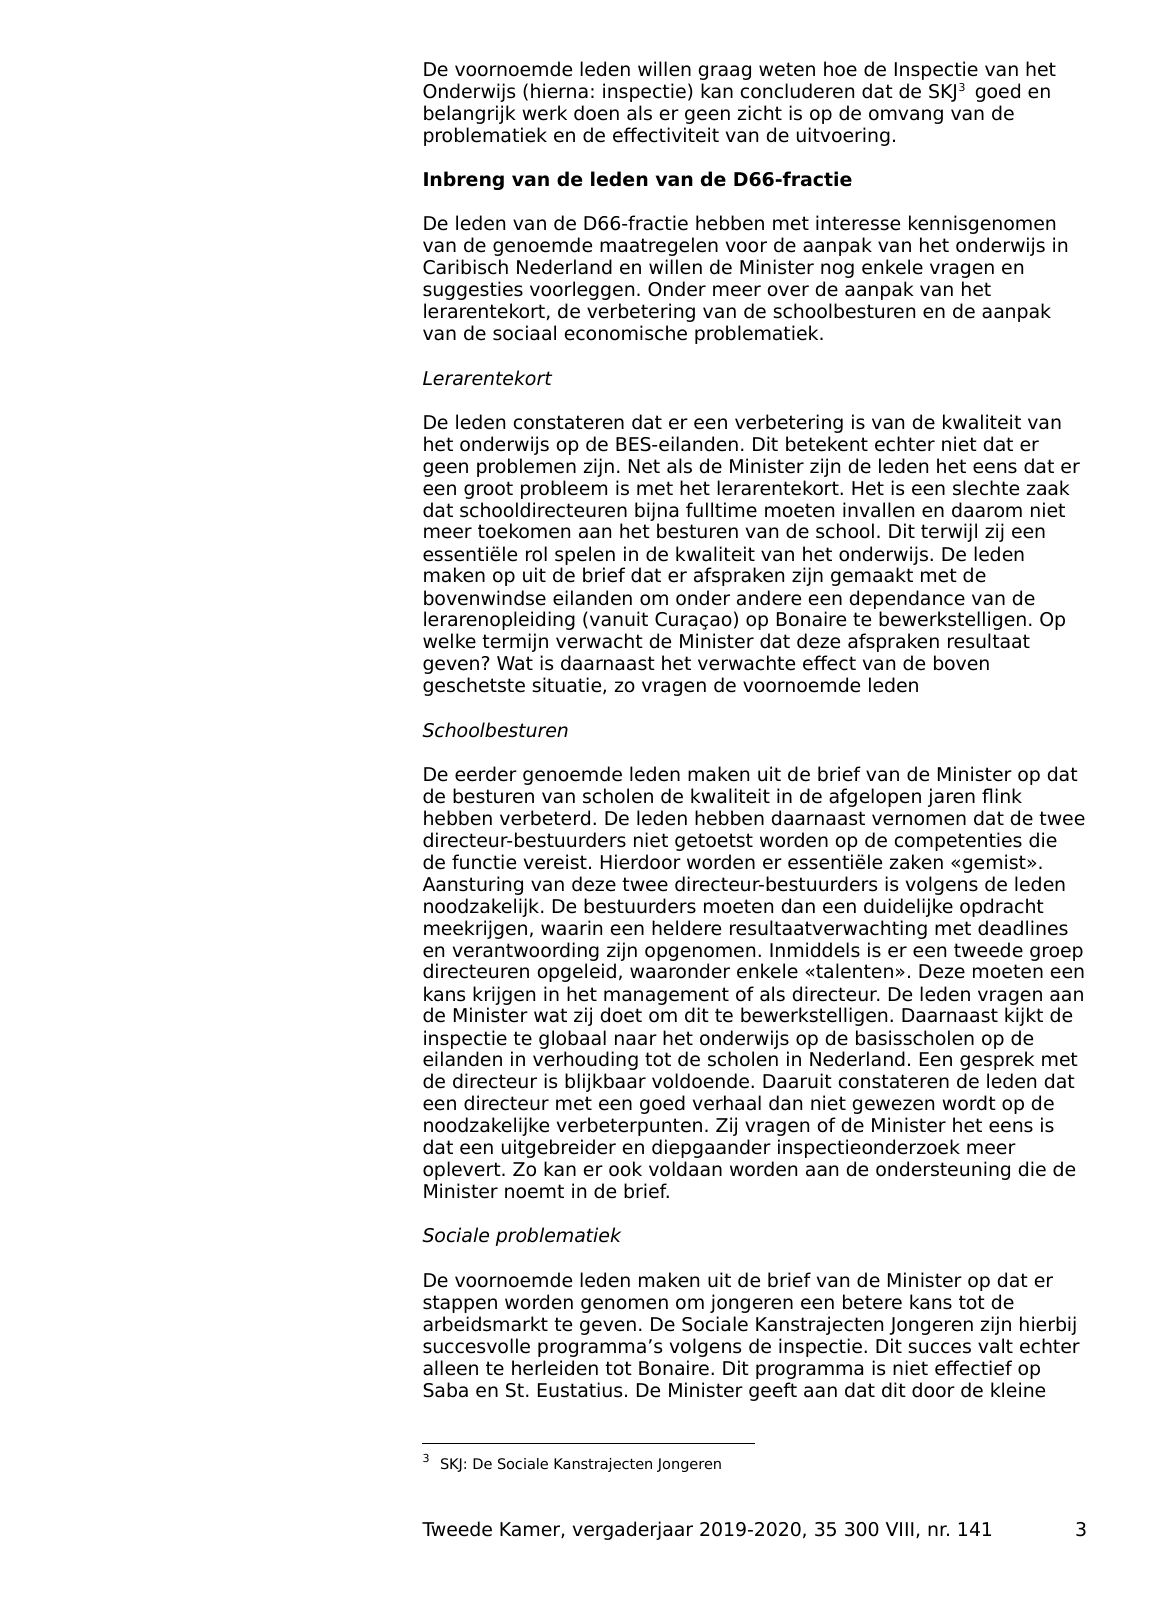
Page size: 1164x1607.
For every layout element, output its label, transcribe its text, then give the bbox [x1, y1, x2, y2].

text De eerder genoemde leden maken uit de brief van de Minister op dat de besturen van scholen de kwaliteit in de afgelopen jaren flink hebben verbeterd. De leden hebben daarnaast vernomen dat de twee directeur-bestuurders niet getoetst worden op de competenties die de functie vereist. Hierdoor worden er essentiële zaken «gemist». Aansturing van deze twee directeur-bestuurders is volgens de leden noodzakelijk. De bestuurders moeten dan een duidelijke opdracht meekrijgen, waarin een heldere resultaatverwachting met deadlines en verantwoording zijn opgenomen. Inmiddels is er een tweede groep directeuren opgeleid, waaronder enkele «talenten». Deze moeten een kans krijgen in het management of als directeur. De leden vragen aan de Minister wat zij doet om dit te bewerkstelligen. Daarnaast kijkt de inspectie te globaal naar het onderwijs op de basisscholen op de eilanden in verhouding tot de scholen in Nederland. Een gesprek met de directeur is blijkbaar voldoende. Daaruit constateren de leden dat een directeur met een goed verhaal dan niet gewezen wordt op de noodzakelijke verbeterpunten. Zij vragen of de Minister het eens is dat een uitgebreider en diepgaander inspectieonderzoek meer oplevert. Zo kan er ook voldaan worden aan de ondersteuning die de Minister noemt in de brief. [422, 764, 1087, 1203]
text De leden constateren dat er een verbetering is van de kwaliteit van het onderwijs op de BES-eilanden. Dit betekent echter niet dat er geen problemen zijn. Net als de Minister zijn de leden het eens dat er een groot probleem is met het lerarentekort. Het is een slechte zaak dat schooldirecteuren bijna fulltime moeten invallen en daarom niet meer toekomen aan het besturen van de school. Dit terwijl zij een essentiële rol spelen in de kwaliteit van het onderwijs. De leden maken op uit de brief dat er afspraken zijn gemaakt met de bovenwindse eilanden om onder andere een dependance van de lerarenopleiding (vanuit Curaçao) op Bonaire te bewerkstelligen. Op welke termijn verwacht de Minister dat deze afspraken resultaat geven? Wat is daarnaast het verwachte effect van de boven geschetste situatie, zo vragen de voornoemde leden [422, 412, 1087, 697]
text SKJ: De Sociale Kanstrajecten Jongeren [422, 1452, 1087, 1474]
text De voornoemde leden maken uit de brief van de Minister op dat er stappen worden genomen om jongeren een betere kans tot de arbeidsmarkt te geven. De Sociale Kanstrajecten Jongeren zijn hierbij succesvolle programma’s volgens de inspectie. Dit succes valt echter alleen te herleiden tot Bonaire. Dit programma is niet effectief op Saba en St. Eustatius. De Minister geeft aan dat dit door de kleine [422, 1269, 1087, 1401]
text De leden van de D66-fractie hebben met interesse kennisgenomen van de genoemde maatregelen voor de aanpak van het onderwijs in Caribisch Nederland en willen de Minister nog enkele vragen en suggesties voorleggen. Onder meer over de aanpak van het lerarentekort, de verbetering van de schoolbesturen en de aanpak van de sociaal economische problematiek. [422, 213, 1087, 345]
subtitle Lerarentekort [422, 367, 1087, 389]
subtitle Schoolbesturen [422, 719, 1087, 741]
subtitle Inbreng van de leden van de D66-fractie [422, 169, 1087, 191]
text De voornoemde leden willen graag weten hoe de Inspectie van het Onderwijs (hierna: inspectie) kan concluderen dat de SKJ goed en belangrijk werk doen als er geen zicht is op de omvang van de problematiek en de effectiviteit van de uitvoering. [422, 59, 1087, 147]
subtitle Sociale problematiek [422, 1225, 1087, 1247]
